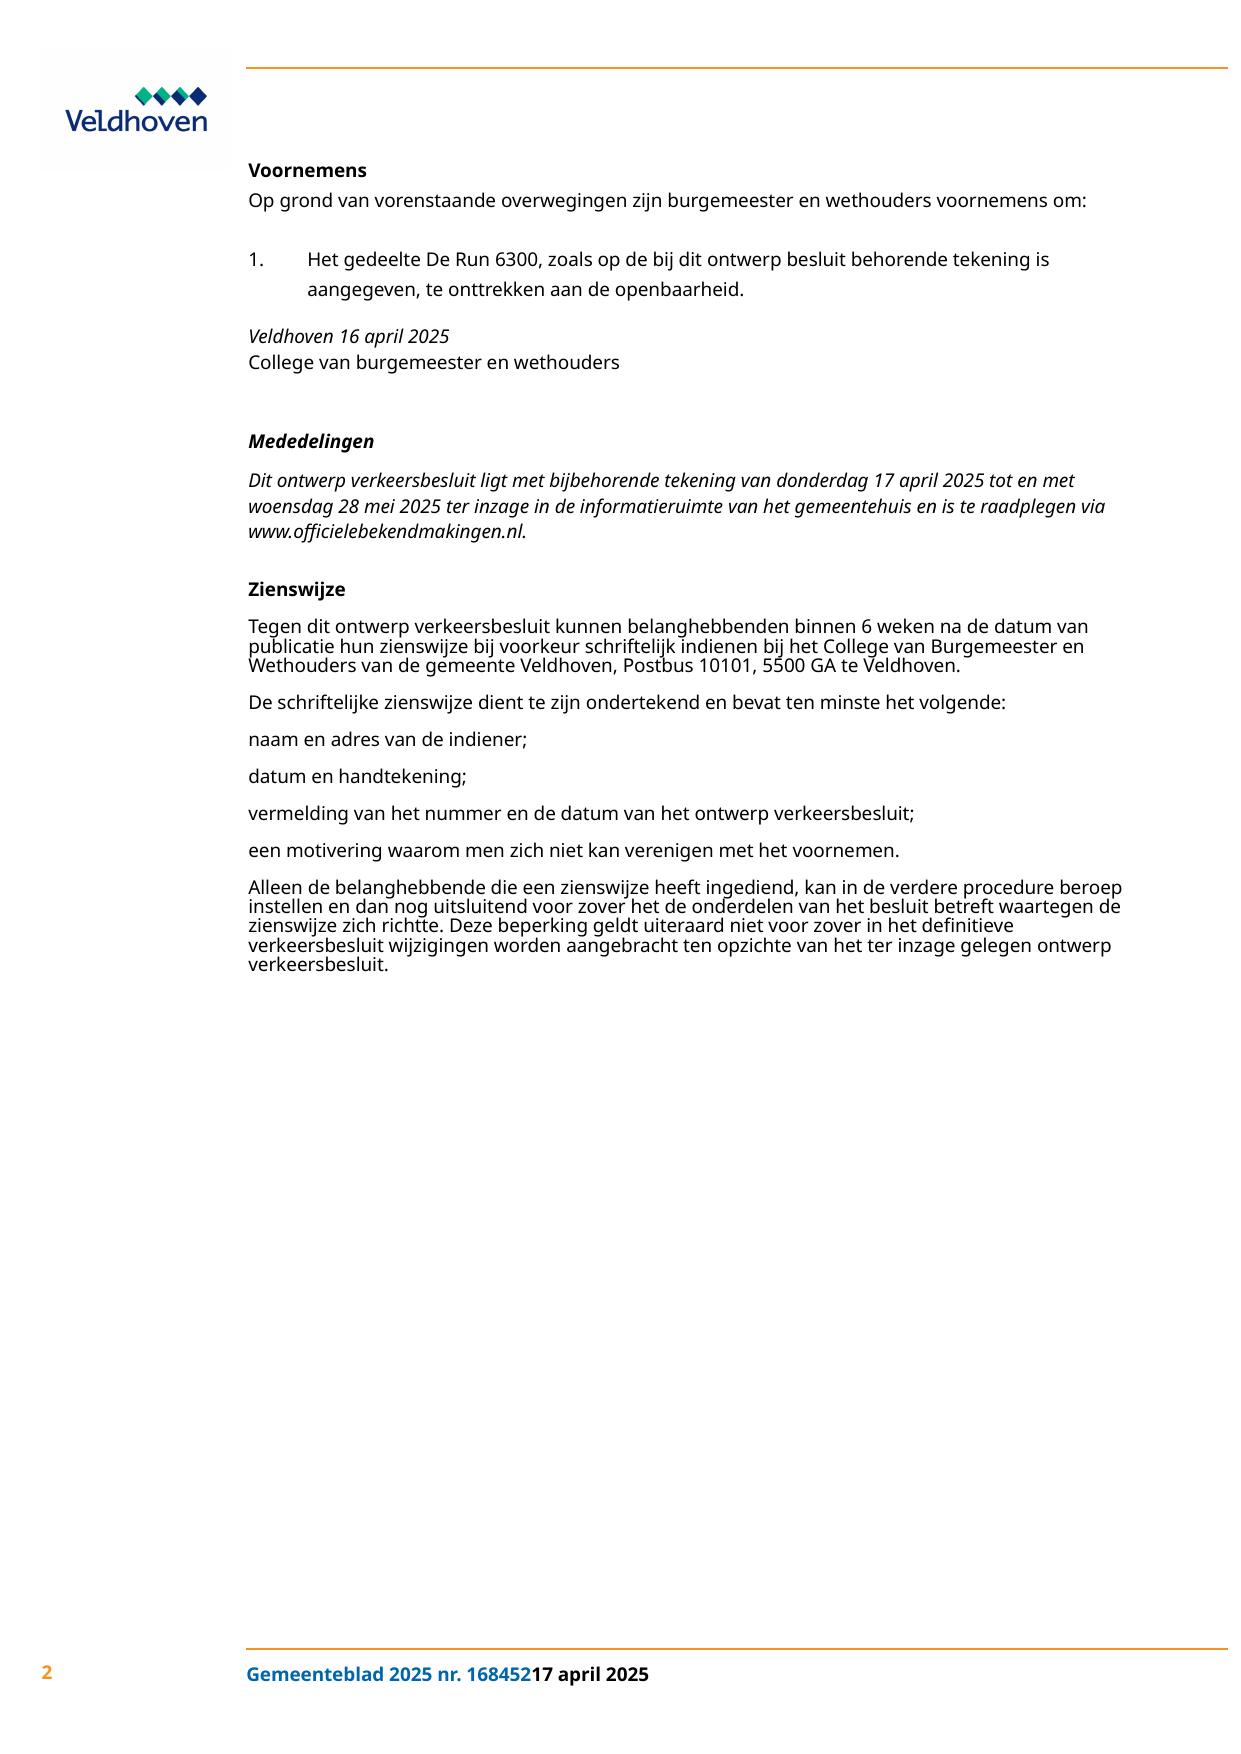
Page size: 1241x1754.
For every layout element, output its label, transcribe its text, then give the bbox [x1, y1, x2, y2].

text datum en handtekening; [248, 768, 1152, 787]
picture [41, 47, 231, 172]
text Mededelingen [248, 428, 1152, 454]
text Voornemens [248, 157, 1152, 183]
text Veldhoven 16 april 2025 [248, 324, 1152, 349]
text naam en adres van de indiener; [248, 731, 1152, 750]
text De schriftelijke zienswijze dient te zijn ondertekend en bevat ten minste het volgende: [248, 694, 1152, 713]
list Het gedeelte De Run 6300, zoals op de bij dit ontwerp besluit behorende tekening is aangegeven, te onttrekken aan de openbaarheid. [248, 246, 1152, 302]
text een motivering waarom men zich niet kan verenigen met het voornemen. [248, 842, 1152, 861]
text College van burgemeester en wethouders [248, 349, 1152, 375]
text Alleen de belanghebbende die een zienswijze heeft ingediend, kan in de verdere procedure beroep instellen en dan nog uitsluitend voor zover het de onderdelen van het besluit betreft waartegen de zienswijze zich richtte. Deze beperking geldt uiteraard niet voor zover in het definitieve verkeersbesluit wijzigingen worden aangebracht ten opzichte van het ter inzage gelegen ontwerp verkeersbesluit. [248, 879, 1152, 975]
text Zienswijze [248, 581, 1152, 601]
text Dit ontwerp verkeersbesluit ligt met bijbehorende tekening van donderdag 17 april 2025 tot en met woensdag 28 mei 2025 ter inzage in de informatieruimte van het gemeentehuis en is te raadplegen via www.officielebekendmakingen.nl. [248, 467, 1152, 544]
text vermelding van het nummer en de datum van het ontwerp verkeersbesluit; [248, 805, 1152, 824]
text Tegen dit ontwerp verkeersbesluit kunnen belanghebbenden binnen 6 weken na de datum van publicatie hun zienswijze bij voorkeur schriftelijk indienen bij het College van Burgemeester en Wethouders van de gemeente Veldhoven, Postbus 10101, 5500 GA te Veldhoven. [248, 618, 1152, 676]
text Op grond van vorenstaande overwegingen zijn burgemeester en wethouders voornemens om: [248, 187, 1152, 213]
